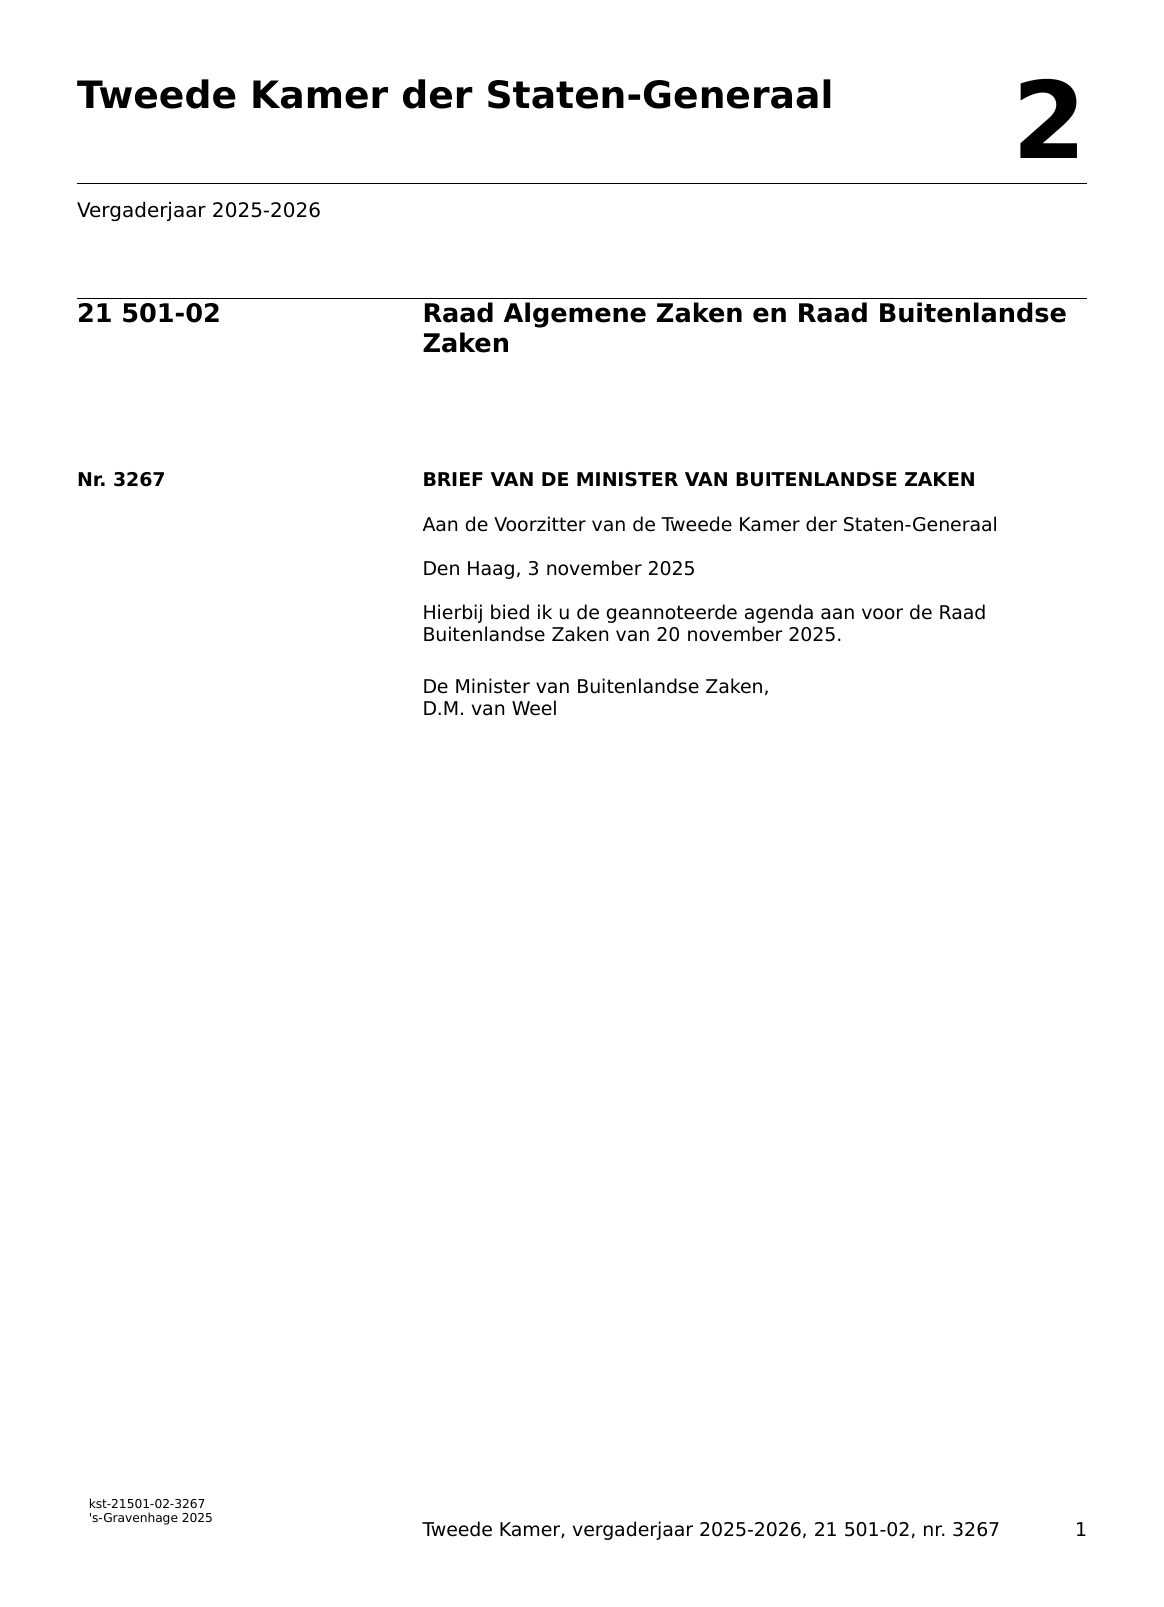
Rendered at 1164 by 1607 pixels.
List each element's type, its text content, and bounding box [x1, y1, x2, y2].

text Hierbij bied ik u de geannoteerde agenda aan voor de Raad Buitenlandse Zaken van 20 november 2025. [422, 602, 1087, 646]
text 's-Gravenhage 2025 [88, 1511, 323, 1525]
table_header Tweede Kamer der Staten-Generaal [77, 59, 886, 183]
table_header 2 [886, 59, 1087, 183]
text kst-21501-02-3267 [88, 1497, 323, 1511]
text Aan de Voorzitter van de Tweede Kamer der Staten-Generaal [422, 513, 1087, 536]
table_cell Vergaderjaar 2025-2026 [77, 184, 1087, 298]
text Den Haag, 3 november 2025 [422, 558, 1087, 580]
subtitle Nr. 3267 BRIEF VAN DE MINISTER VAN BUITENLANDSE ZAKEN [77, 469, 1087, 491]
subtitle 21 501-02 Raad Algemene Zaken en Raad Buitenlandse Zaken [77, 299, 1087, 358]
text De Minister van Buitenlandse Zaken, D.M. van Weel [422, 676, 1087, 720]
